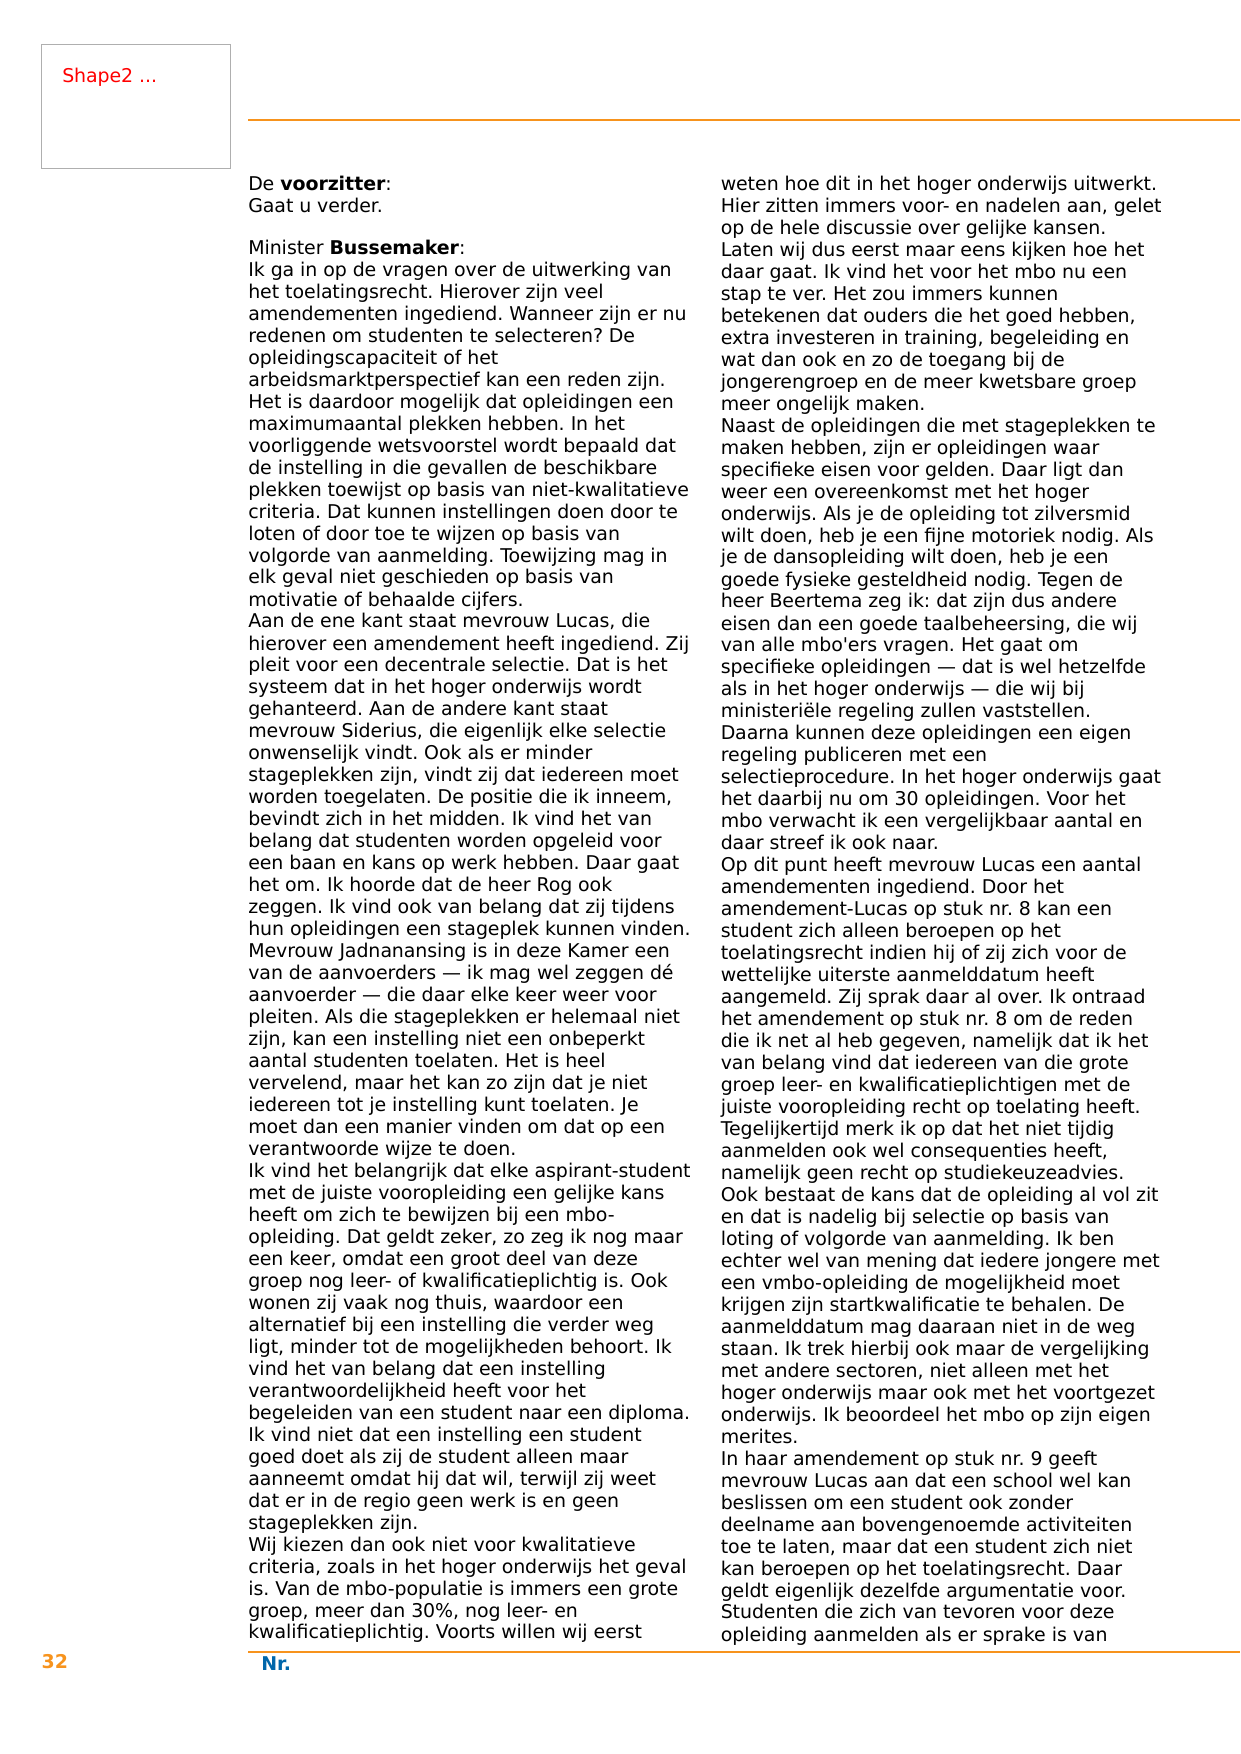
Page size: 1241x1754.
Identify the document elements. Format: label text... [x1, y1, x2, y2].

text Ik vind het belangrijk dat elke aspirant-student met de juiste vooropleiding een gelijke kans heeft om zich te bewijzen bij een mbo-opleiding. Dat geldt zeker, zo zeg ik nog maar een keer, omdat een groot deel van deze groep nog leer- of kwalificatieplichtig is. Ook wonen zij vaak nog thuis, waardoor een alternatief bij een instelling die verder weg ligt, minder tot de mogelijkheden behoort. Ik vind het van belang dat een instelling verantwoordelijkheid heeft voor het begeleiden van een student naar een diploma. Ik vind niet dat een instelling een student goed doet als zij de student alleen maar aanneemt omdat hij dat wil, terwijl zij weet dat er in de regio geen werk is en geen stageplekken zijn. [248, 1160, 691, 1533]
text In haar amendement op stuk nr. 9 geeft mevrouw Lucas aan dat een school wel kan beslissen om een student ook zonder deelname aan bovengenoemde activiteiten toe te laten, maar dat een student zich niet kan beroepen op het toelatingsrecht. Daar geldt eigenlijk dezelfde argumentatie voor. Studenten die zich van tevoren voor deze opleiding aanmelden als er sprake is van [721, 1448, 1163, 1645]
text Gaat u verder. [248, 195, 691, 217]
text Minister Bussemaker: [248, 237, 691, 259]
text Wij kiezen dan ook niet voor kwalitatieve criteria, zoals in het hoger onderwijs het geval is. Van de mbo-populatie is immers een grote groep, meer dan 30%, nog leer- en kwalificatieplichtig. Voorts willen wij eerst [248, 1533, 691, 1643]
text Naast de opleidingen die met stageplekken te maken hebben, zijn er opleidingen waar specifieke eisen voor gelden. Daar ligt dan weer een overeenkomst met het hoger onderwijs. Als je de opleiding tot zilversmid wilt doen, heb je een fijne motoriek nodig. Als je de dansopleiding wilt doen, heb je een goede fysieke gesteldheid nodig. Tegen de heer Beertema zeg ik: dat zijn dus andere eisen dan een goede taalbeheersing, die wij van alle mbo'ers vragen. Het gaat om specifieke opleidingen — dat is wel hetzelfde als in het hoger onderwijs — die wij bij ministeriële regeling zullen vaststellen. Daarna kunnen deze opleidingen een eigen regeling publiceren met een selectieprocedure. In het hoger onderwijs gaat het daarbij nu om 30 opleidingen. Voor het mbo verwacht ik een vergelijkbaar aantal en daar streef ik ook naar. [721, 414, 1163, 854]
text De voorzitter: [248, 173, 691, 195]
text Op dit punt heeft mevrouw Lucas een aantal amendementen ingediend. Door het amendement-Lucas op stuk nr. 8 kan een student zich alleen beroepen op het toelatingsrecht indien hij of zij zich voor de wettelijke uiterste aanmelddatum heeft aangemeld. Zij sprak daar al over. Ik ontraad het amendement op stuk nr. 8 om de reden die ik net al heb gegeven, namelijk dat ik het van belang vind dat iedereen van die grote groep leer- en kwalificatieplichtigen met de juiste vooropleiding recht op toelating heeft. Tegelijkertijd merk ik op dat het niet tijdig aanmelden ook wel consequenties heeft, namelijk geen recht op studiekeuzeadvies. Ook bestaat de kans dat de opleiding al vol zit en dat is nadelig bij selectie op basis van loting of volgorde van aanmelding. Ik ben echter wel van mening dat iedere jongere met een vmbo-opleiding de mogelijkheid moet krijgen zijn startkwalificatie te behalen. De aanmelddatum mag daaraan niet in de weg staan. Ik trek hierbij ook maar de vergelijking met andere sectoren, niet alleen met het hoger onderwijs maar ook met het voortgezet onderwijs. Ik beoordeel het mbo op zijn eigen merites. [721, 854, 1163, 1448]
text weten hoe dit in het hoger onderwijs uitwerkt. Hier zitten immers voor- en nadelen aan, gelet op de hele discussie over gelijke kansen. Laten wij dus eerst maar eens kijken hoe het daar gaat. Ik vind het voor het mbo nu een stap te ver. Het zou immers kunnen betekenen dat ouders die het goed hebben, extra investeren in training, begeleiding en wat dan ook en zo de toegang bij de jongerengroep en de meer kwetsbare groep meer ongelijk maken. [721, 173, 1163, 414]
text Ik ga in op de vragen over de uitwerking van het toelatingsrecht. Hierover zijn veel amendementen ingediend. Wanneer zijn er nu redenen om studenten te selecteren? De opleidingscapaciteit of het arbeidsmarktperspectief kan een reden zijn. Het is daardoor mogelijk dat opleidingen een maximumaantal plekken hebben. In het voorliggende wetsvoorstel wordt bepaald dat de instelling in die gevallen de beschikbare plekken toewijst op basis van niet-kwalitatieve criteria. Dat kunnen instellingen doen door te loten of door toe te wijzen op basis van volgorde van aanmelding. Toewijzing mag in elk geval niet geschieden op basis van motivatie of behaalde cijfers. [248, 259, 691, 610]
text Aan de ene kant staat mevrouw Lucas, die hierover een amendement heeft ingediend. Zij pleit voor een decentrale selectie. Dat is het systeem dat in het hoger onderwijs wordt gehanteerd. Aan de andere kant staat mevrouw Siderius, die eigenlijk elke selectie onwenselijk vindt. Ook als er minder stageplekken zijn, vindt zij dat iedereen moet worden toegelaten. De positie die ik inneem, bevindt zich in het midden. Ik vind het van belang dat studenten worden opgeleid voor een baan en kans op werk hebben. Daar gaat het om. Ik hoorde dat de heer Rog ook zeggen. Ik vind ook van belang dat zij tijdens hun opleidingen een stageplek kunnen vinden. Mevrouw Jadnanansing is in deze Kamer een van de aanvoerders — ik mag wel zeggen dé aanvoerder — die daar elke keer weer voor pleiten. Als die stageplekken er helemaal niet zijn, kan een instelling niet een onbeperkt aantal studenten toelaten. Het is heel vervelend, maar het kan zo zijn dat je niet iedereen tot je instelling kunt toelaten. Je moet dan een manier vinden om dat op een verantwoorde wijze te doen. [248, 610, 691, 1160]
